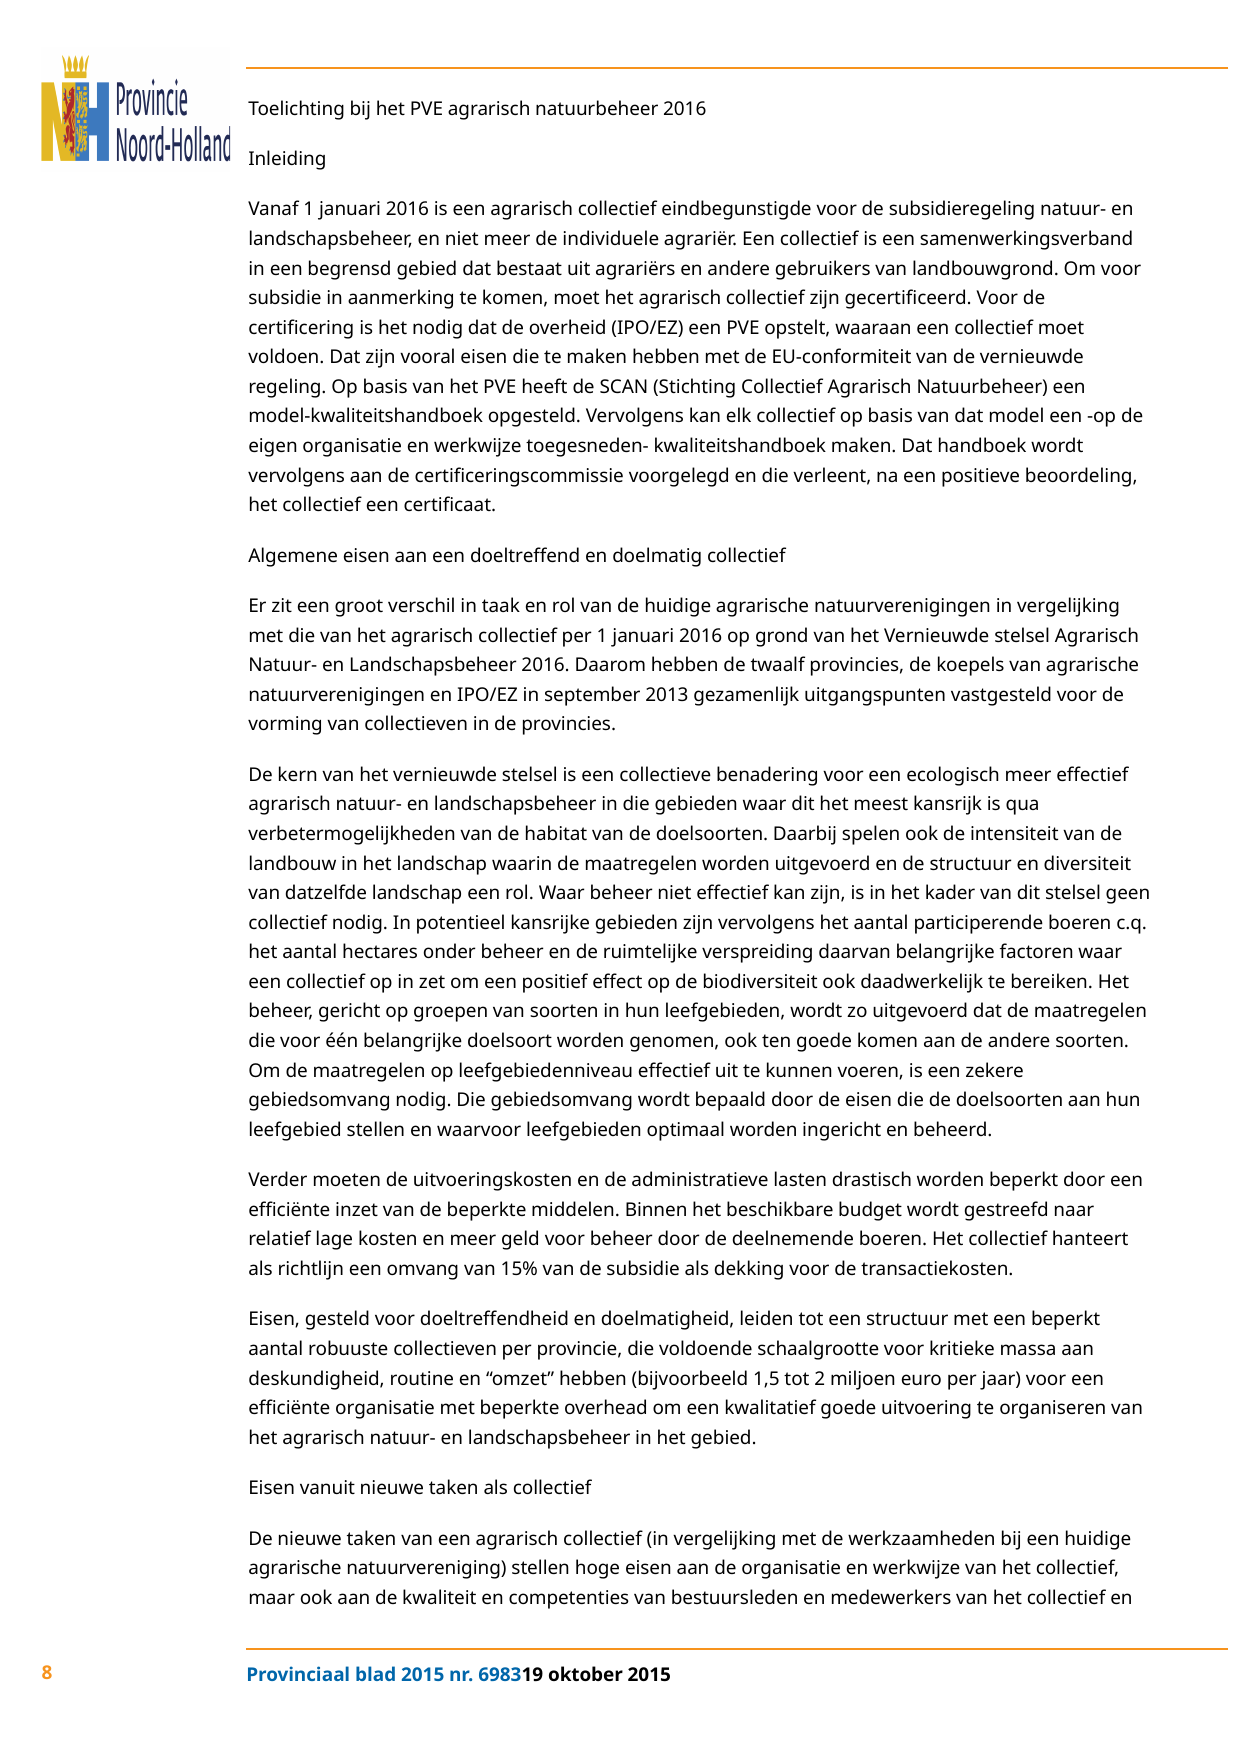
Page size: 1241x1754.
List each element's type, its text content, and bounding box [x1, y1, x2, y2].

text Vanaf 1 januari 2016 is een agrarisch collectief eindbegunstigde voor de subsidieregeling natuur- en landschapsbeheer, en niet meer de individuele agrariër. Een collectief is een samenwerkingsverband in een begrensd gebied dat bestaat uit agrariërs en andere gebruikers van landbouwgrond. Om voor subsidie in aanmerking te komen, moet het agrarisch collectief zijn gecertificeerd. Voor de certificering is het nodig dat de overheid (IPO/EZ) een PVE opstelt, waaraan een collectief moet voldoen. Dat zijn vooral eisen die te maken hebben met de EU-conformiteit van de vernieuwde regeling. Op basis van het PVE heeft de SCAN (Stichting Collectief Agrarisch Natuurbeheer) een model-kwaliteitshandboek opgesteld. Vervolgens kan elk collectief op basis van dat model een -op de eigen organisatie en werkwijze toegesneden- kwaliteitshandboek maken. Dat handboek wordt vervolgens aan de certificeringscommissie voorgelegd en die verleent, na een positieve beoordeling, het collectief een certificaat. [248, 196, 1152, 517]
text Inleiding [248, 145, 1152, 171]
text De nieuwe taken van een agrarisch collectief (in vergelijking met de werkzaamheden bij een huidige agrarische natuurvereniging) stellen hoge eisen aan de organisatie en werkwijze van het collectief, maar ook aan de kwaliteit en competenties van bestuursleden en medewerkers van het collectief en [248, 1525, 1152, 1610]
picture [41, 47, 231, 172]
text Er zit een groot verschil in taak en rol van de huidige agrarische natuurverenigingen in vergelijking met die van het agrarisch collectief per 1 januari 2016 op grond van het Vernieuwde stelsel Agrarisch Natuur- en Landschapsbeheer 2016. Daarom hebben de twaalf provincies, de koepels van agrarische natuurverenigingen en IPO/EZ in september 2013 gezamenlijk uitgangspunten vastgesteld voor de vorming van collectieven in de provincies. [248, 592, 1152, 736]
text Eisen, gesteld voor doeltreffendheid en doelmatigheid, leiden tot een structuur met een beperkt aantal robuuste collectieven per provincie, die voldoende schaalgrootte voor kritieke massa aan deskundigheid, routine en “omzet” hebben (bijvoorbeeld 1,5 tot 2 miljoen euro per jaar) voor een efficiënte organisatie met beperkte overhead om een kwalitatief goede uitvoering te organiseren van het agrarisch natuur- en landschapsbeheer in het gebied. [248, 1306, 1152, 1450]
text Eisen vanuit nieuwe taken als collectief [248, 1474, 1152, 1500]
text Verder moeten de uitvoeringskosten en de administratieve lasten drastisch worden beperkt door een efficiënte inzet van de beperkte middelen. Binnen het beschikbare budget wordt gestreefd naar relatief lage kosten en meer geld voor beheer door de deelnemende boeren. Het collectief hanteert als richtlijn een omvang van 15% van de subsidie als dekking voor de transactiekosten. [248, 1166, 1152, 1281]
text Toelichting bij het PVE agrarisch natuurbeheer 2016 [248, 95, 1152, 121]
text Algemene eisen aan een doeltreffend en doelmatig collectief [248, 542, 1152, 568]
text De kern van het vernieuwde stelsel is een collectieve benadering voor een ecologisch meer effectief agrarisch natuur- en landschapsbeheer in die gebieden waar dit het meest kansrijk is qua verbetermogelijkheden van de habitat van de doelsoorten. Daarbij spelen ook de intensiteit van de landbouw in het landschap waarin de maatregelen worden uitgevoerd en de structuur en diversiteit van datzelfde landschap een rol. Waar beheer niet effectief kan zijn, is in het kader van dit stelsel geen collectief nodig. In potentieel kansrijke gebieden zijn vervolgens het aantal participerende boeren c.q. het aantal hectares onder beheer en de ruimtelijke verspreiding daarvan belangrijke factoren waar een collectief op in zet om een positief effect op de biodiversiteit ook daadwerkelijk te bereiken. Het beheer, gericht op groepen van soorten in hun leefgebieden, wordt zo uitgevoerd dat de maatregelen die voor één belangrijke doelsoort worden genomen, ook ten goede komen aan de andere soorten. Om de maatregelen op leefgebiedenniveau effectief uit te kunnen voeren, is een zekere gebiedsomvang nodig. Die gebiedsomvang wordt bepaald door de eisen die de doelsoorten aan hun leefgebied stellen en waarvoor leefgebieden optimaal worden ingericht en beheerd. [248, 761, 1152, 1142]
